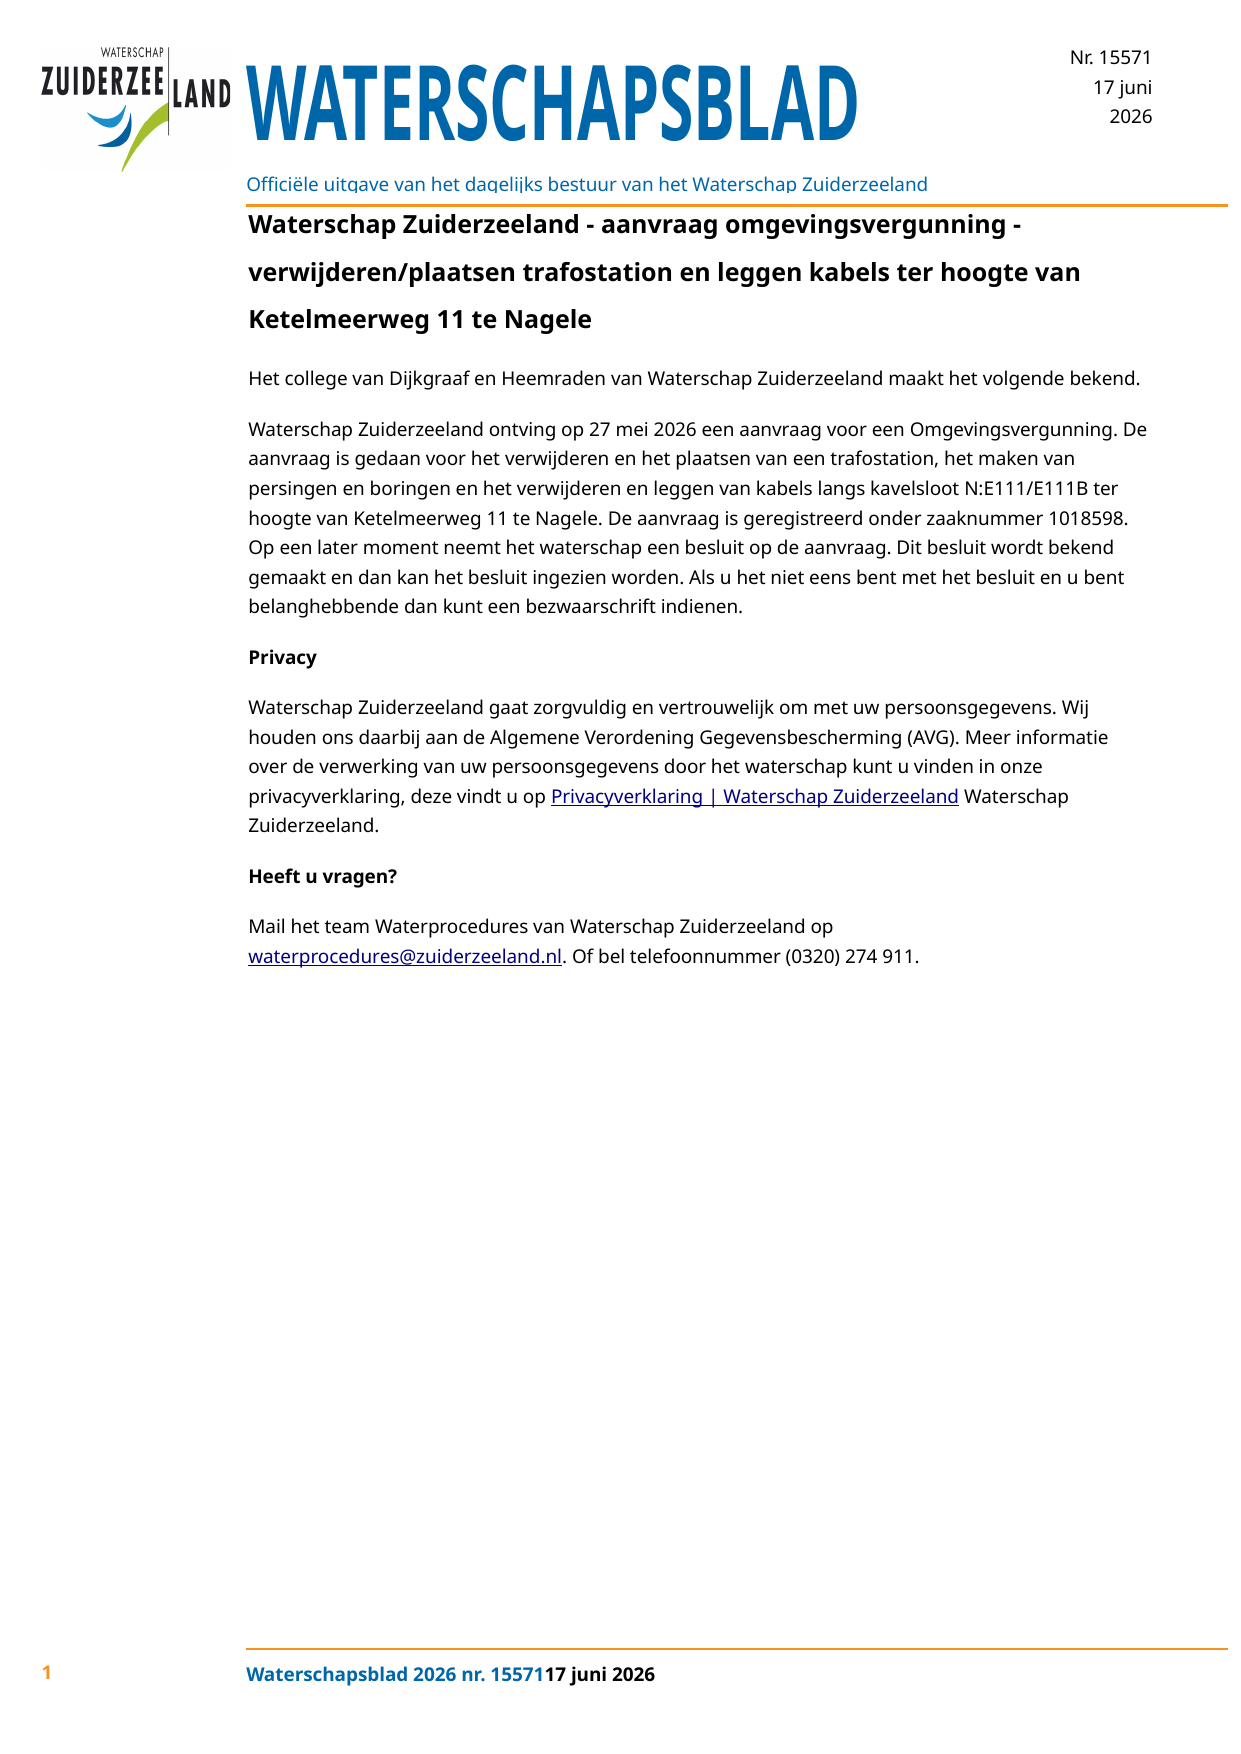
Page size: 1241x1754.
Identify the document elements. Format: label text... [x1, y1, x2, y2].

picture [41, 47, 231, 172]
text Privacy [248, 644, 1152, 669]
text Waterschap Zuiderzeeland ontving op 27 mei 2026 een aanvraag voor een Omgevingsvergunning. De aanvraag is gedaan voor het verwijderen en het plaatsen van een trafostation, het maken van persingen en boringen en het verwijderen en leggen van kabels langs kavelsloot N:E111/E111B ter hoogte van Ketelmeerweg 11 te Nagele. De aanvraag is geregistreerd onder zaaknummer 1018598. Op een later moment neemt het waterschap een besluit op de aanvraag. Dit besluit wordt bekend gemaakt en dan kan het besluit ingezien worden. Als u het niet eens bent met het besluit en u bent belanghebbende dan kunt een bezwaarschrift indienen. [248, 416, 1152, 619]
text Waterschap Zuiderzeeland gaat zorgvuldig en vertrouwelijk om met uw persoonsgegevens. Wij houden ons daarbij aan de Algemene Verordening Gegevensbescherming (AVG). Meer informatie over de verwerking van uw persoonsgegevens door het waterschap kunt u vinden in onze privacyverklaring, deze vindt u op Privacyverklaring | Waterschap Zuiderzeeland Waterschap Zuiderzeeland. [248, 694, 1152, 838]
text Waterschap Zuiderzeeland - aanvraag omgevingsvergunning - verwijderen/plaatsen trafostation en leggen kabels ter hoogte van Ketelmeerweg 11 te Nagele [248, 207, 1152, 336]
text Mail het team Waterprocedures van Waterschap Zuiderzeeland op waterprocedures@zuiderzeeland.nl. Of bel telefoonnummer (0320) 274 911. [248, 913, 1152, 969]
text Heeft u vragen? [248, 863, 1152, 889]
text Het college van Dijkgraaf en Heemraden van Waterschap Zuiderzeeland maakt het volgende bekend. [248, 366, 1152, 391]
